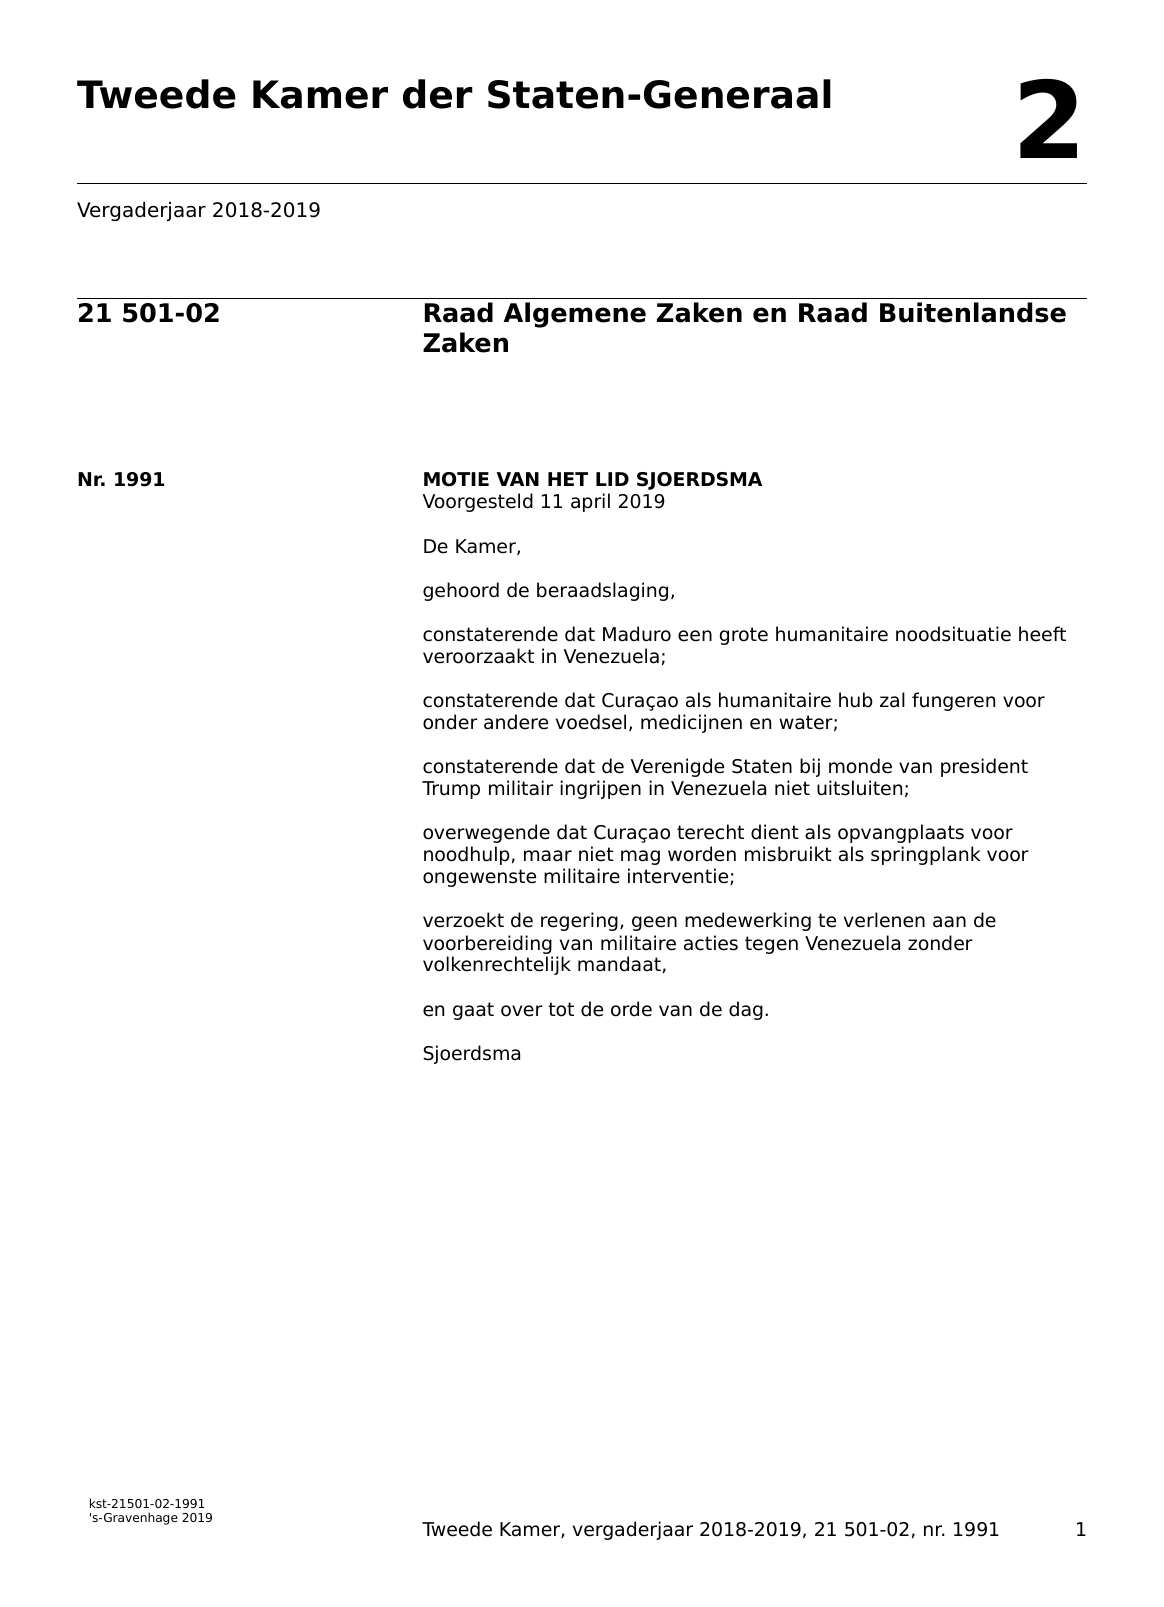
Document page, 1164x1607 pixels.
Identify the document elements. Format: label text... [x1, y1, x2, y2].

text gehoord de beraadslaging, [422, 580, 1087, 602]
text en gaat over tot de orde van de dag. [422, 998, 1087, 1021]
table_header Tweede Kamer der Staten-Generaal [77, 59, 886, 183]
text constaterende dat de Verenigde Staten bij monde van president Trump militair ingrijpen in Venezuela niet uitsluiten; [422, 756, 1087, 800]
text Sjoerdsma [422, 1043, 1087, 1065]
subtitle 21 501-02 Raad Algemene Zaken en Raad Buitenlandse Zaken [77, 299, 1087, 358]
table_cell Vergaderjaar 2018-2019 [77, 184, 1087, 298]
text constaterende dat Curaçao als humanitaire hub zal fungeren voor onder andere voedsel, medicijnen en water; [422, 690, 1087, 734]
text kst-21501-02-1991 [88, 1497, 323, 1511]
subtitle Nr. 1991 MOTIE VAN HET LID SJOERDSMA [77, 469, 1087, 491]
table_header 2 [886, 59, 1087, 183]
text 's-Gravenhage 2019 [88, 1511, 323, 1525]
text overwegende dat Curaçao terecht dient als opvangplaats voor noodhulp, maar niet mag worden misbruikt als springplank voor ongewenste militaire interventie; [422, 822, 1087, 888]
text verzoekt de regering, geen medewerking te verlenen aan de voorbereiding van militaire acties tegen Venezuela zonder volkenrechtelijk mandaat, [422, 910, 1087, 976]
text constaterende dat Maduro een grote humanitaire noodsituatie heeft veroorzaakt in Venezuela; [422, 624, 1087, 668]
text De Kamer, [422, 536, 1087, 557]
text Voorgesteld 11 april 2019 [422, 491, 1087, 513]
